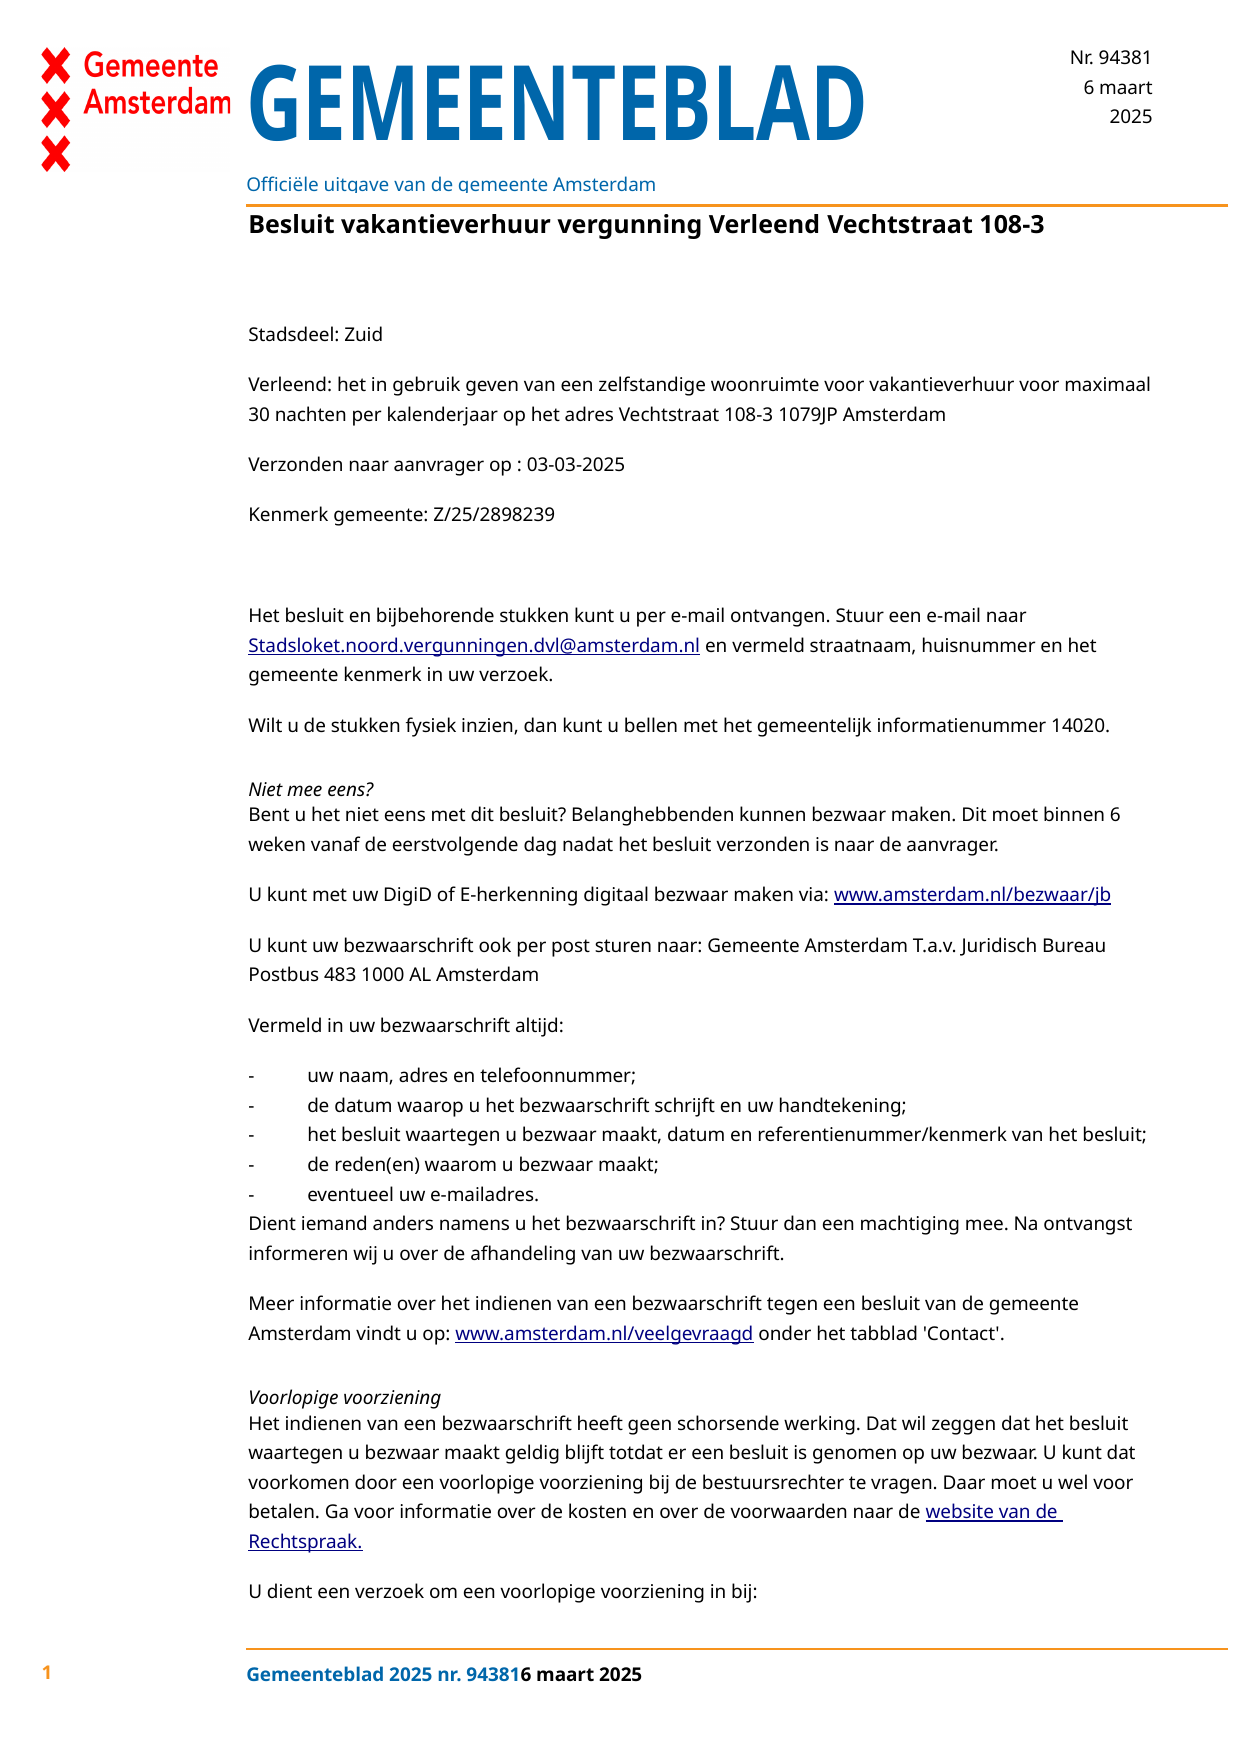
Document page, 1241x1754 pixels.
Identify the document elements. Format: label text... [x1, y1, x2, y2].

text Kenmerk gemeente: Z/25/2898239 [248, 502, 1152, 527]
picture [41, 47, 231, 172]
text U kunt met uw DigiD of E-herkenning digitaal bezwaar maken via: www.amsterdam.nl/bezwaar/jb [248, 882, 1152, 907]
text Stadsdeel: Zuid [248, 321, 1152, 346]
text Wilt u de stukken fysiek inzien, dan kunt u bellen met het gemeentelijk informatienummer 14020. [248, 712, 1152, 738]
text Het indienen van een bezwaarschrift heeft geen schorsende werking. Dat wil zeggen dat het besluit waartegen u bezwaar maakt geldig blijft totdat er een besluit is genomen op uw bezwaar. U kunt dat voorkomen door een voorlopige voorziening bij de bestuursrechter te vragen. Daar moet u wel voor betalen. Ga voor informatie over de kosten en over de voorwaarden naar de website van de Rechtspraak. [248, 1410, 1152, 1554]
text Meer informatie over het indienen van een bezwaarschrift tegen een besluit van de gemeente Amsterdam vindt u op: www.amsterdam.nl/veelgevraagd onder het tabblad 'Contact'. [248, 1290, 1152, 1346]
text Bent u het niet eens met dit besluit? Belanghebbenden kunnen bezwaar maken. Dit moet binnen 6 weken vanaf de eerstvolgende dag nadat het besluit verzonden is naar de aanvrager. [248, 802, 1152, 857]
text Niet mee eens? [248, 776, 1152, 802]
text Voorlopige voorziening [248, 1384, 1152, 1410]
text Vermeld in uw bezwaarschrift altijd: [248, 1012, 1152, 1038]
list de reden(en) waarom u bezwaar maakt; [248, 1151, 1152, 1177]
text Verleend: het in gebruik geven van een zelfstandige woonruimte voor vakantieverhuur voor maximaal 30 nachten per kalenderjaar op het adres Vechtstraat 108-3 1079JP Amsterdam [248, 371, 1152, 426]
text Verzonden naar aanvrager op : 03-03-2025 [248, 451, 1152, 477]
text Het besluit en bijbehorende stukken kunt u per e-mail ontvangen. Stuur een e-mail naar Stadsloket.noord.vergunningen.dvl@amsterdam.nl en vermeld straatnaam, huisnummer en het gemeente kenmerk in uw verzoek. [248, 602, 1152, 687]
text Dient iemand anders namens u het bezwaarschrift in? Stuur dan een machtiging mee. Na ontvangst informeren wij u over de afhandeling van uw bezwaarschrift. [248, 1210, 1152, 1266]
text U kunt uw bezwaarschrift ook per post sturen naar: Gemeente Amsterdam T.a.v. Juridisch Bureau Postbus 483 1000 AL Amsterdam [248, 932, 1152, 987]
list eventueel uw e-mailadres. [248, 1181, 1152, 1207]
text U dient een verzoek om een voorlopige voorziening in bij: [248, 1578, 1152, 1604]
list de datum waarop u het bezwaarschrift schrijft en uw handtekening; [248, 1092, 1152, 1118]
text Besluit vakantieverhuur vergunning Verleend Vechtstraat 108-3 [248, 207, 1152, 241]
list uw naam, adres en telefoonnummer; [248, 1062, 1152, 1088]
list het besluit waartegen u bezwaar maakt, datum en referentienummer/kenmerk van het besluit; [248, 1122, 1152, 1147]
